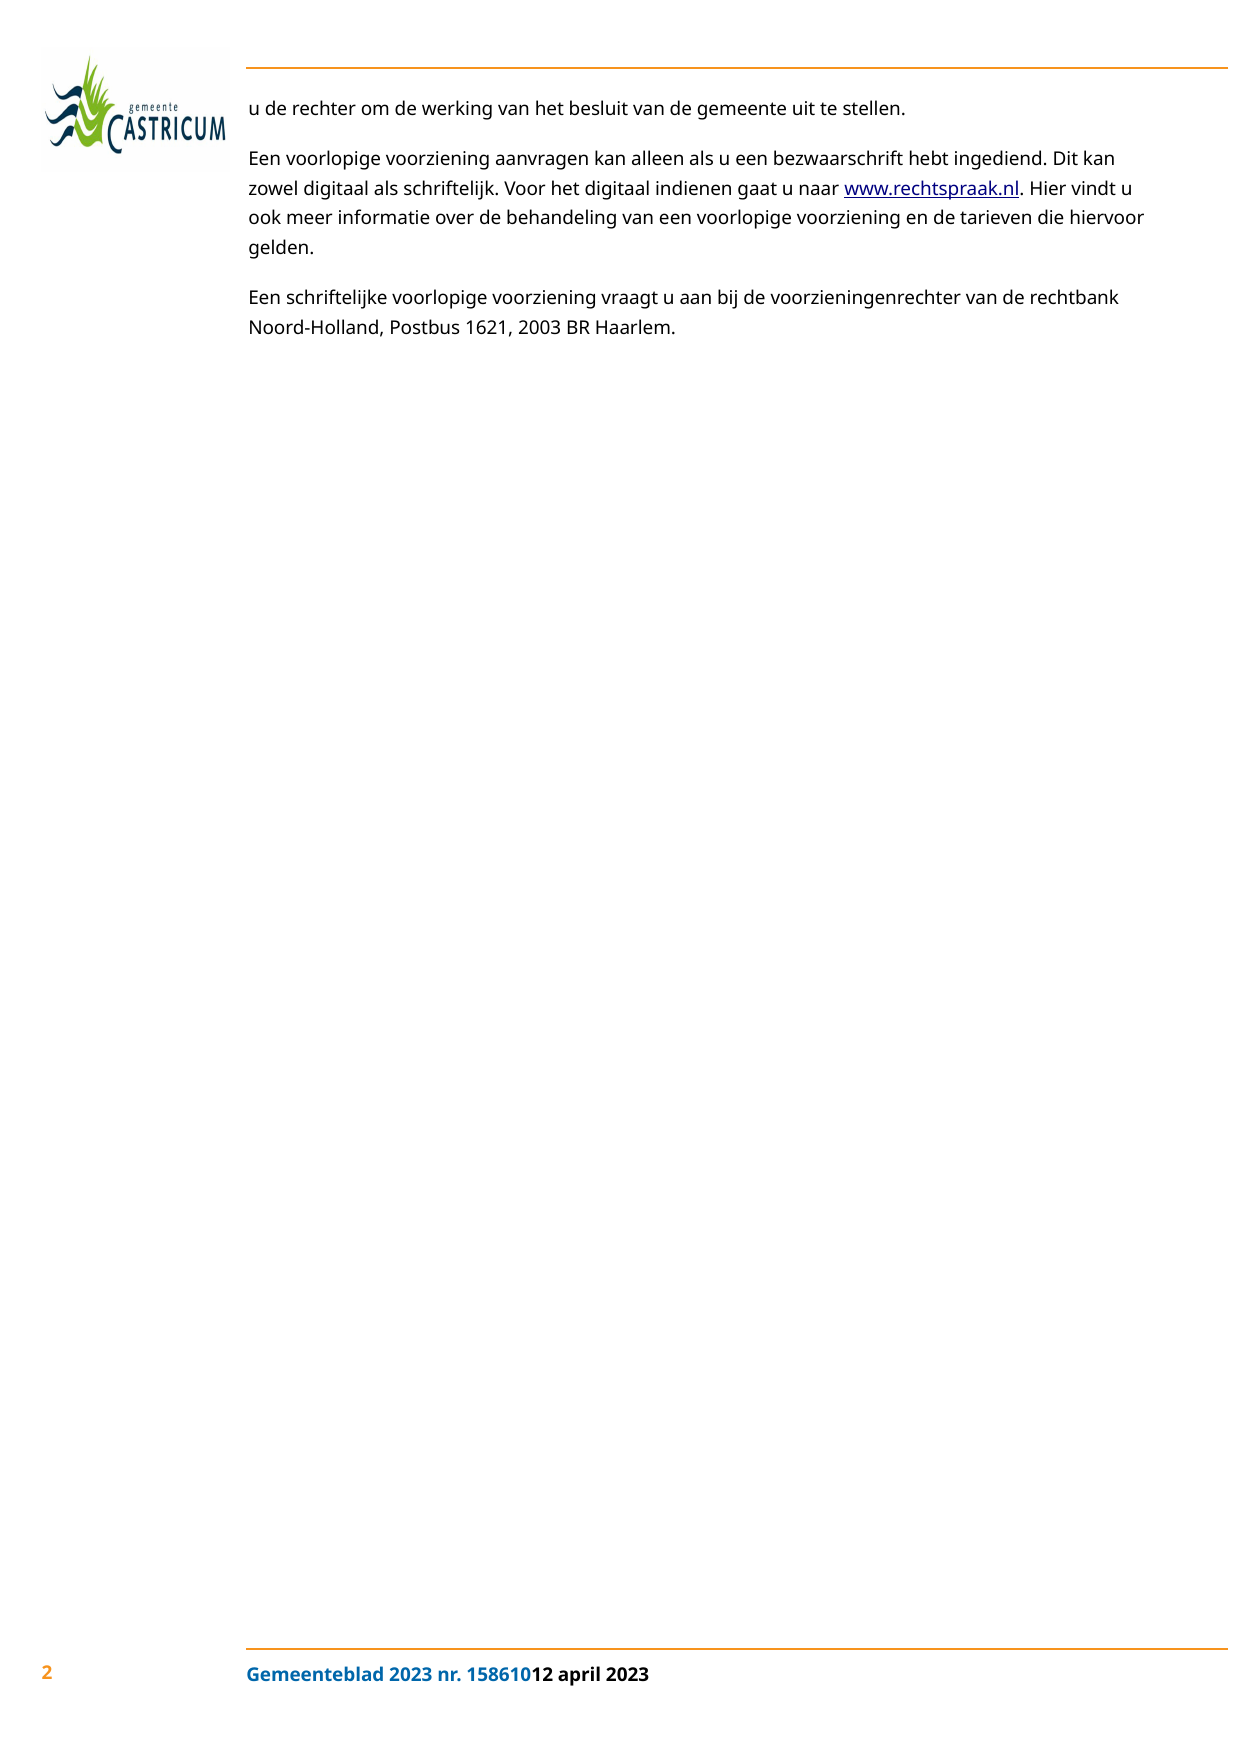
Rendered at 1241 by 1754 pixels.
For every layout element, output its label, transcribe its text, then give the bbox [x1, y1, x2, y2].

text Een schriftelijke voorlopige voorziening vraagt u aan bij de voorzieningenrechter van de rechtbank Noord-Holland, Postbus 1621, 2003 BR Haarlem. [248, 284, 1152, 340]
text Een voorlopige voorziening aanvragen kan alleen als u een bezwaarschrift hebt ingediend. Dit kan zowel digitaal als schriftelijk. Voor het digitaal indienen gaat u naar www.rechtspraak.nl. Hier vindt u ook meer informatie over de behandeling van een voorlopige voorziening en de tarieven die hiervoor gelden. [248, 145, 1152, 260]
picture [41, 47, 231, 172]
text u de rechter om de werking van het besluit van de gemeente uit te stellen. [248, 95, 1152, 121]
